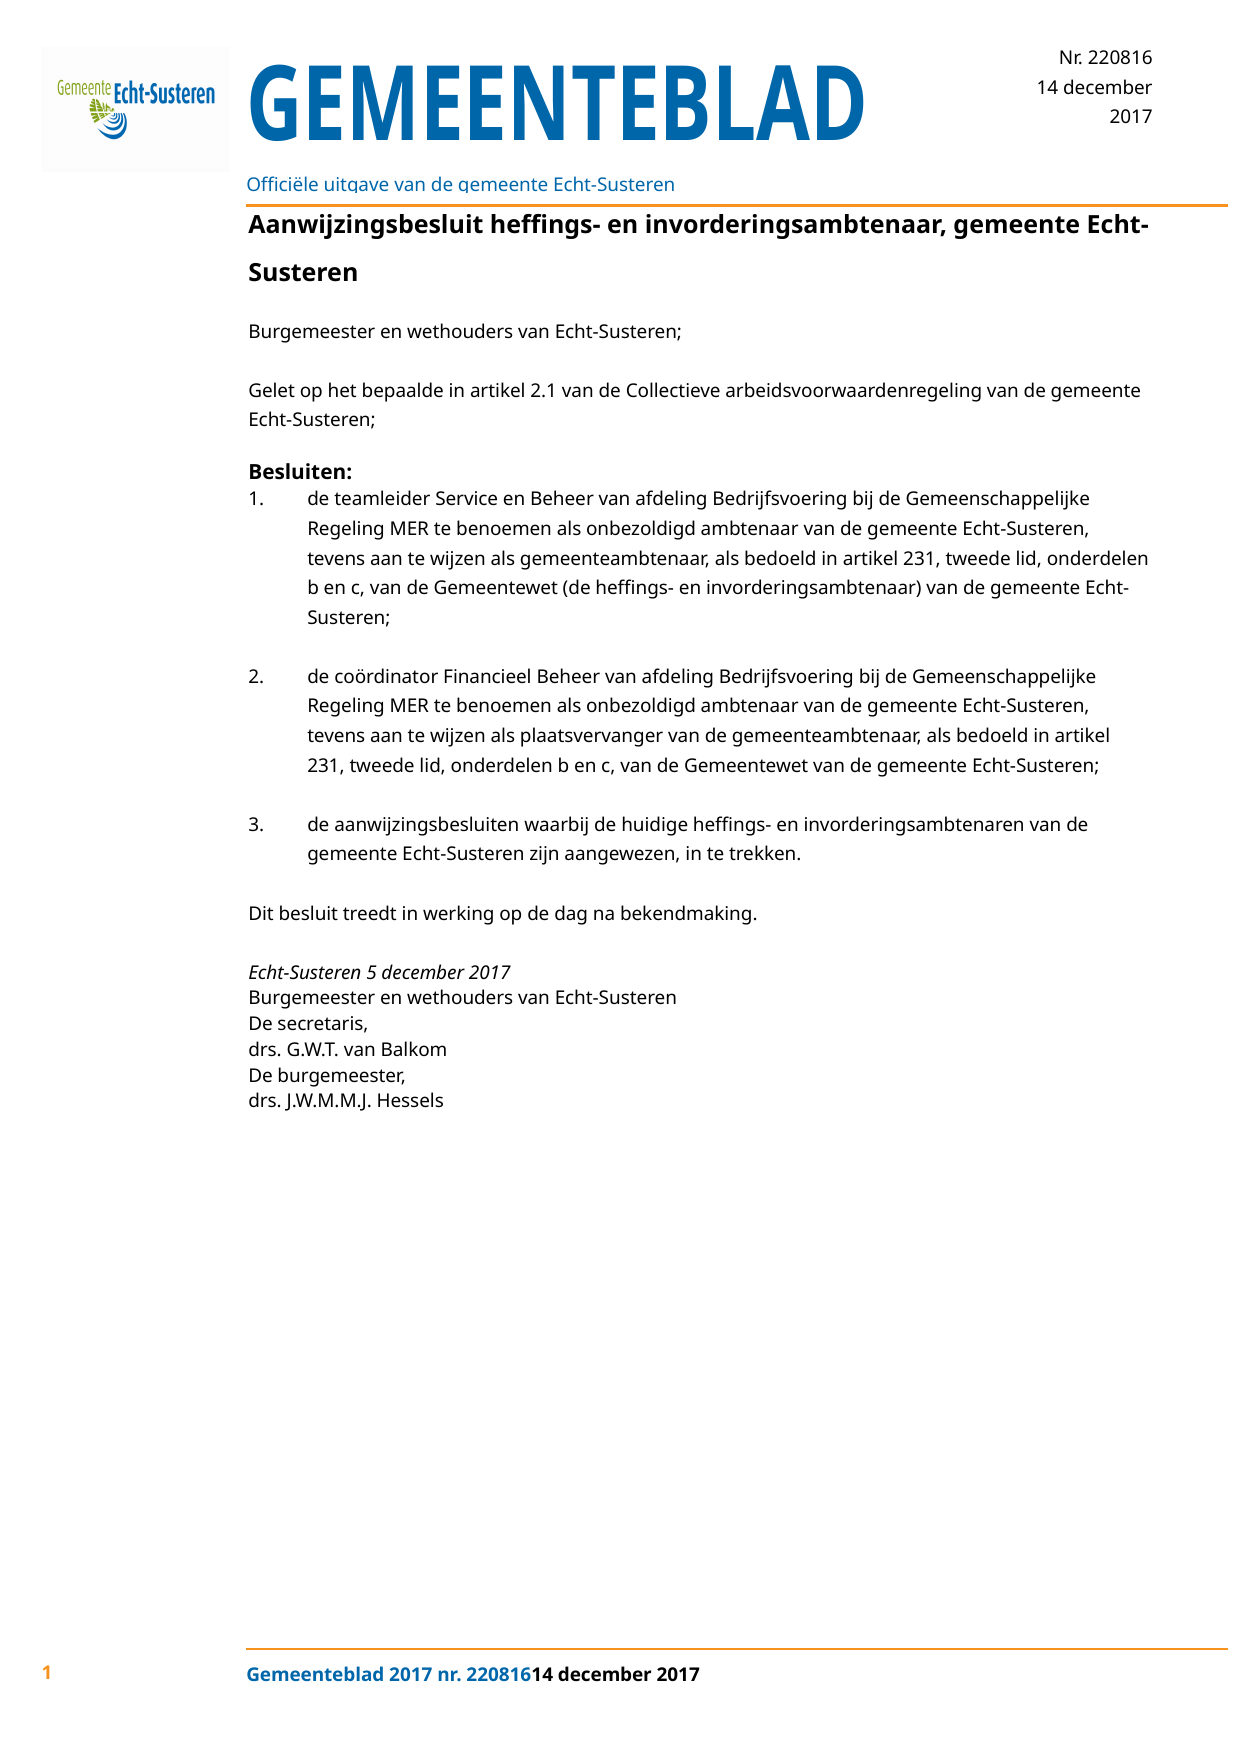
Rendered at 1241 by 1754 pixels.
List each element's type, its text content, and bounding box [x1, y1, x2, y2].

text Echt-Susteren 5 december 2017 [248, 959, 1152, 984]
text drs. J.W.M.M.J. Hessels [248, 1087, 1152, 1113]
text Aanwijzingsbesluit heffings- en invorderingsambtenaar, gemeente Echt-Susteren [248, 207, 1152, 288]
text Besluiten: [248, 457, 1152, 486]
text drs. G.W.T. van Balkom [248, 1036, 1152, 1062]
text Burgemeester en wethouders van Echt-Susteren [248, 984, 1152, 1010]
text Burgemeester en wethouders van Echt-Susteren; [248, 318, 1152, 344]
list de coördinator Financieel Beheer van afdeling Bedrijfsvoering bij de Gemeenschappelijke Regeling MER te benoemen als onbezoldigd ambtenaar van de gemeente Echt-Susteren, tevens aan te wijzen als plaatsvervanger van de gemeenteambtenaar, als bedoeld in artikel 231, tweede lid, onderdelen b en c, van de Gemeentewet van de gemeente Echt-Susteren; [248, 663, 1152, 777]
text Dit besluit treedt in werking op de dag na bekendmaking. [248, 900, 1152, 925]
text De burgemeester, [248, 1062, 1152, 1087]
text Gelet op het bepaalde in artikel 2.1 van de Collectieve arbeidsvoorwaardenregeling van de gemeente Echt-Susteren; [248, 377, 1152, 432]
text De secretaris, [248, 1010, 1152, 1036]
list de teamleider Service en Beheer van afdeling Bedrijfsvoering bij de Gemeenschappelijke Regeling MER te benoemen als onbezoldigd ambtenaar van de gemeente Echt-Susteren, tevens aan te wijzen als gemeenteambtenaar, als bedoeld in artikel 231, tweede lid, onderdelen b en c, van de Gemeentewet (de heffings- en invorderingsambtenaar) van de gemeente Echt-Susteren; [248, 486, 1152, 629]
picture [41, 47, 231, 172]
list de aanwijzingsbesluiten waarbij de huidige heffings- en invorderingsambtenaren van de gemeente Echt-Susteren zijn aangewezen, in te trekken. [248, 811, 1152, 866]
